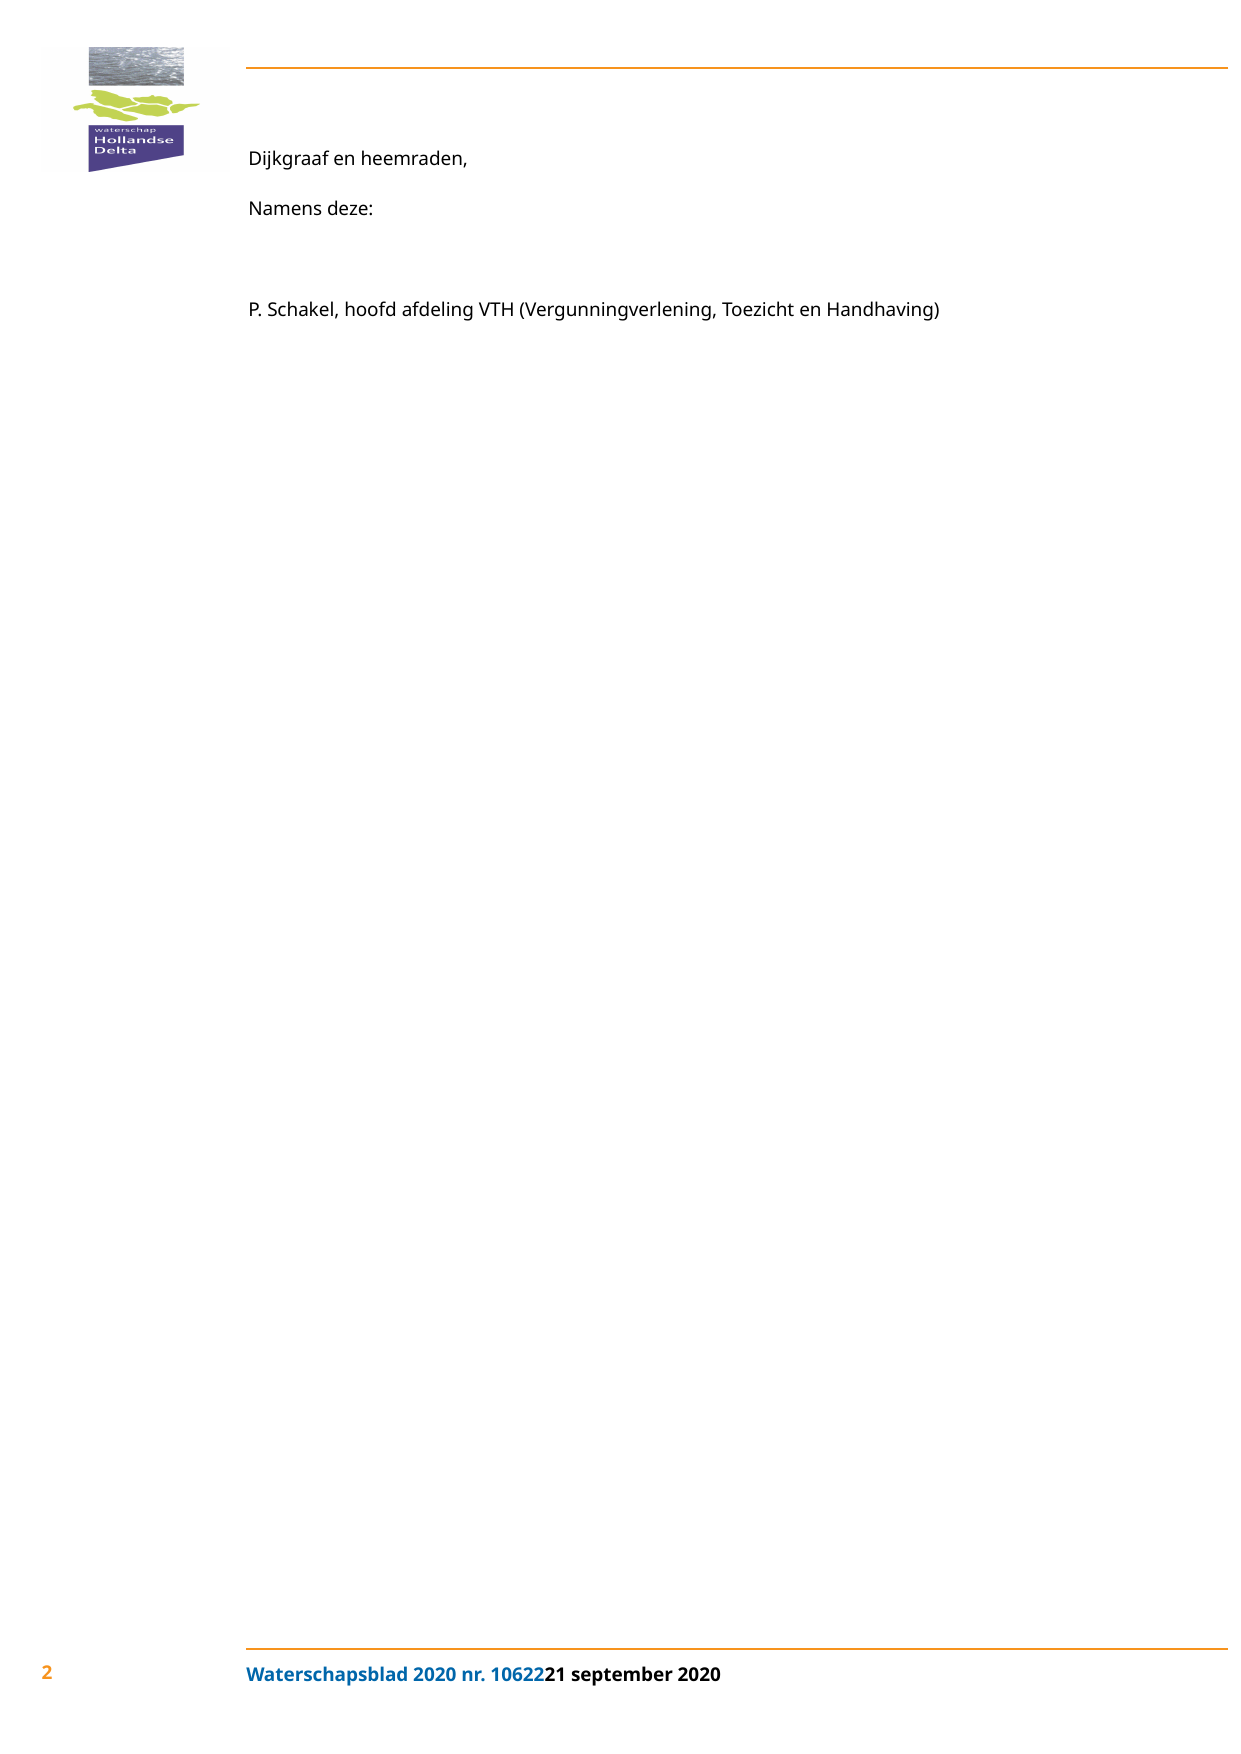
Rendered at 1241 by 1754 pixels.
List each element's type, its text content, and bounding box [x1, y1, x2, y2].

text Dijkgraaf en heemraden, [248, 145, 1152, 171]
picture [41, 47, 231, 172]
text Namens deze: [248, 196, 1152, 221]
text P. Schakel, hoofd afdeling VTH (Vergunningverlening, Toezicht en Handhaving) [248, 296, 1152, 322]
